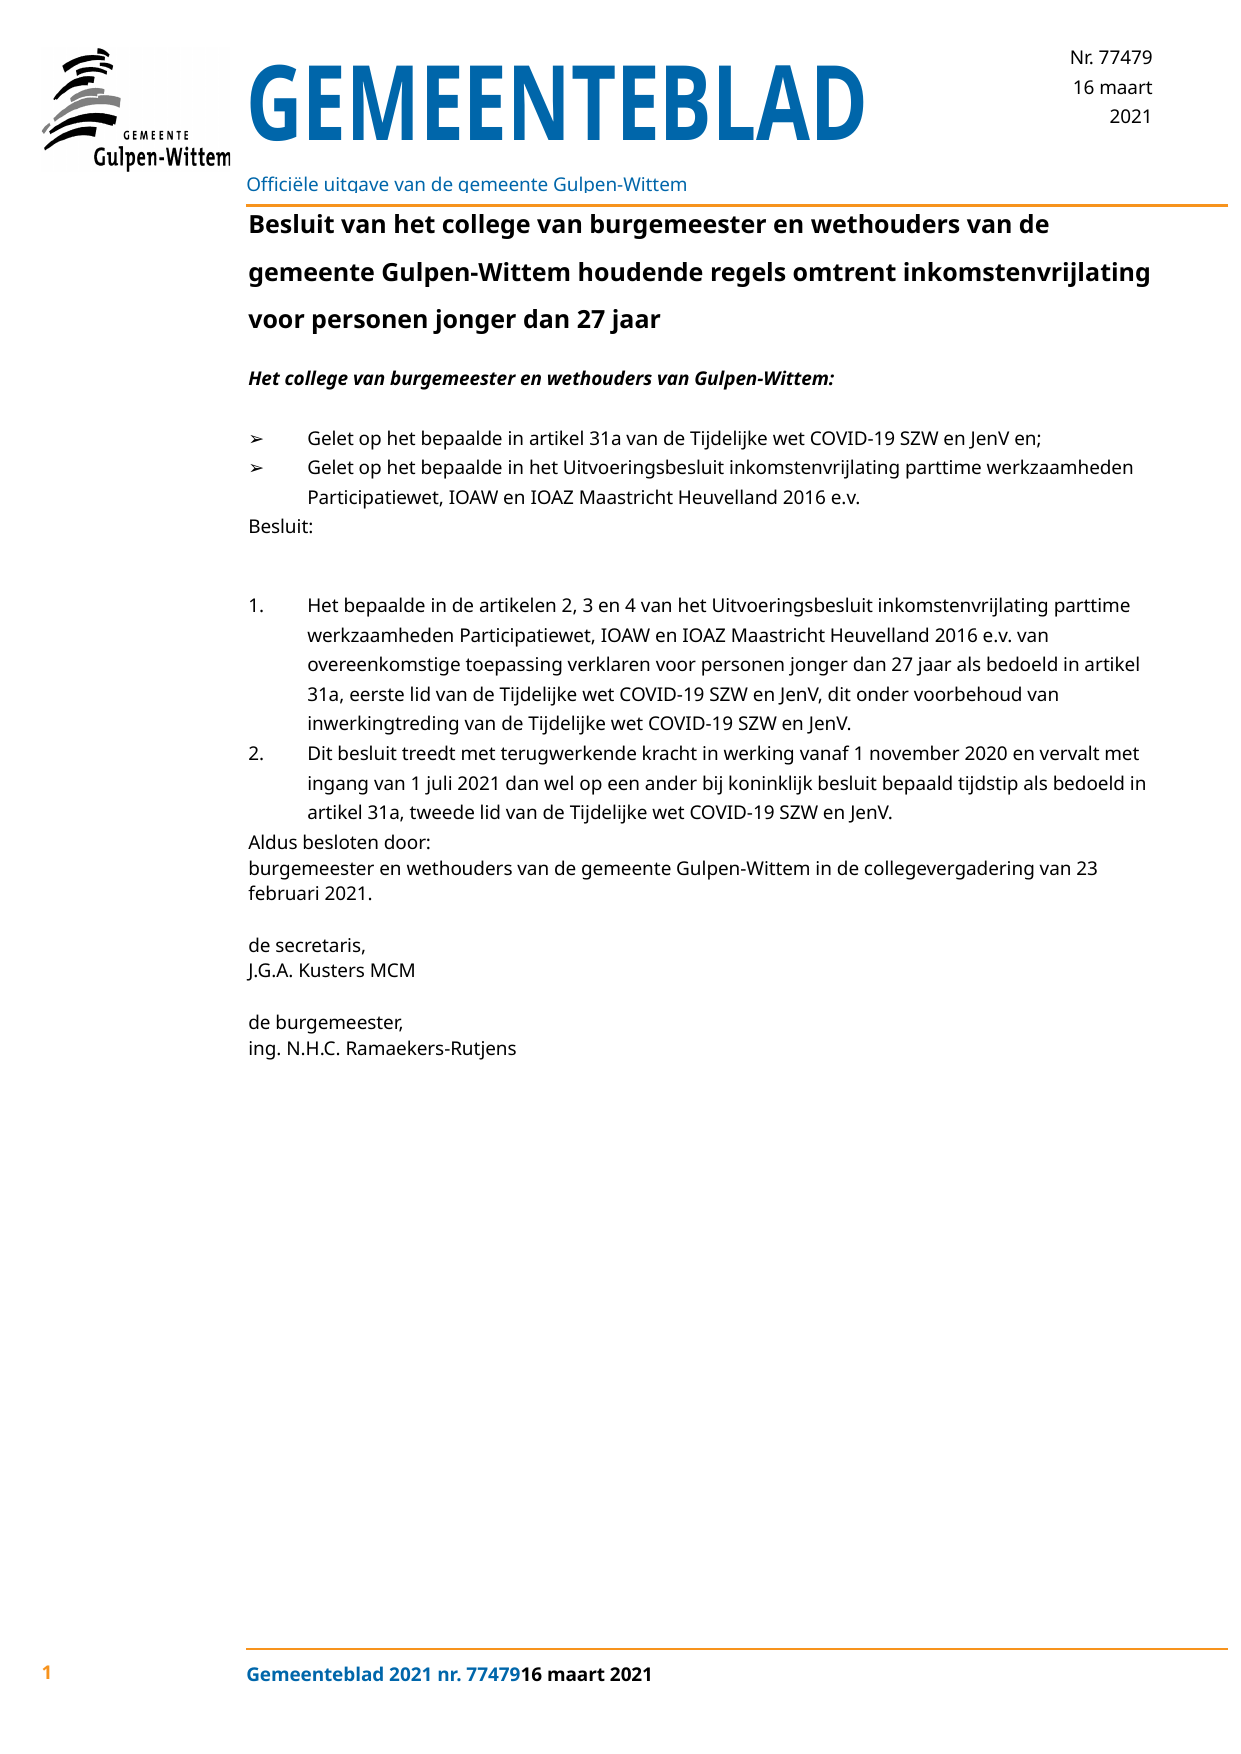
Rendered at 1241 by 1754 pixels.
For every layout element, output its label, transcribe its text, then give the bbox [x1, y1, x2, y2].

list Gelet op het bepaalde in het Uitvoeringsbesluit inkomstenvrijlating parttime werkzaamheden Participatiewet, IOAW en IOAZ Maastricht Heuvelland 2016 e.v. [248, 454, 1152, 509]
list Gelet op het bepaalde in artikel 31a van de Tijdelijke wet COVID-19 SZW en JenV en; [248, 425, 1152, 450]
text de burgemeester, [248, 1009, 1152, 1035]
text Aldus besloten door: [248, 829, 1152, 855]
text J.G.A. Kusters MCM [248, 958, 1152, 983]
text Het college van burgemeester en wethouders van Gulpen-Wittem: [248, 366, 1152, 391]
picture [41, 47, 231, 172]
list Het bepaalde in de artikelen 2, 3 en 4 van het Uitvoeringsbesluit inkomstenvrijlating parttime werkzaamheden Participatiewet, IOAW en IOAZ Maastricht Heuvelland 2016 e.v. van overeenkomstige toepassing verklaren voor personen jonger dan 27 jaar als bedoeld in artikel 31a, eerste lid van de Tijdelijke wet COVID-19 SZW en JenV, dit onder voorbehoud van inwerkingtreding van de Tijdelijke wet COVID-19 SZW en JenV. [248, 592, 1152, 736]
text Besluit: [248, 513, 1152, 539]
list Dit besluit treedt met terugwerkende kracht in werking vanaf 1 november 2020 en vervalt met ingang van 1 juli 2021 dan wel op een ander bij koninklijk besluit bepaald tijdstip als bedoeld in artikel 31a, tweede lid van de Tijdelijke wet COVID-19 SZW en JenV. [248, 740, 1152, 825]
text ing. N.H.C. Ramaekers-Rutjens [248, 1035, 1152, 1061]
text burgemeester en wethouders van de gemeente Gulpen-Wittem in de collegevergadering van 23 februari 2021. [248, 855, 1152, 906]
text Besluit van het college van burgemeester en wethouders van de gemeente Gulpen-Wittem houdende regels omtrent inkomstenvrijlating voor personen jonger dan 27 jaar [248, 207, 1152, 336]
text de secretaris, [248, 932, 1152, 958]
